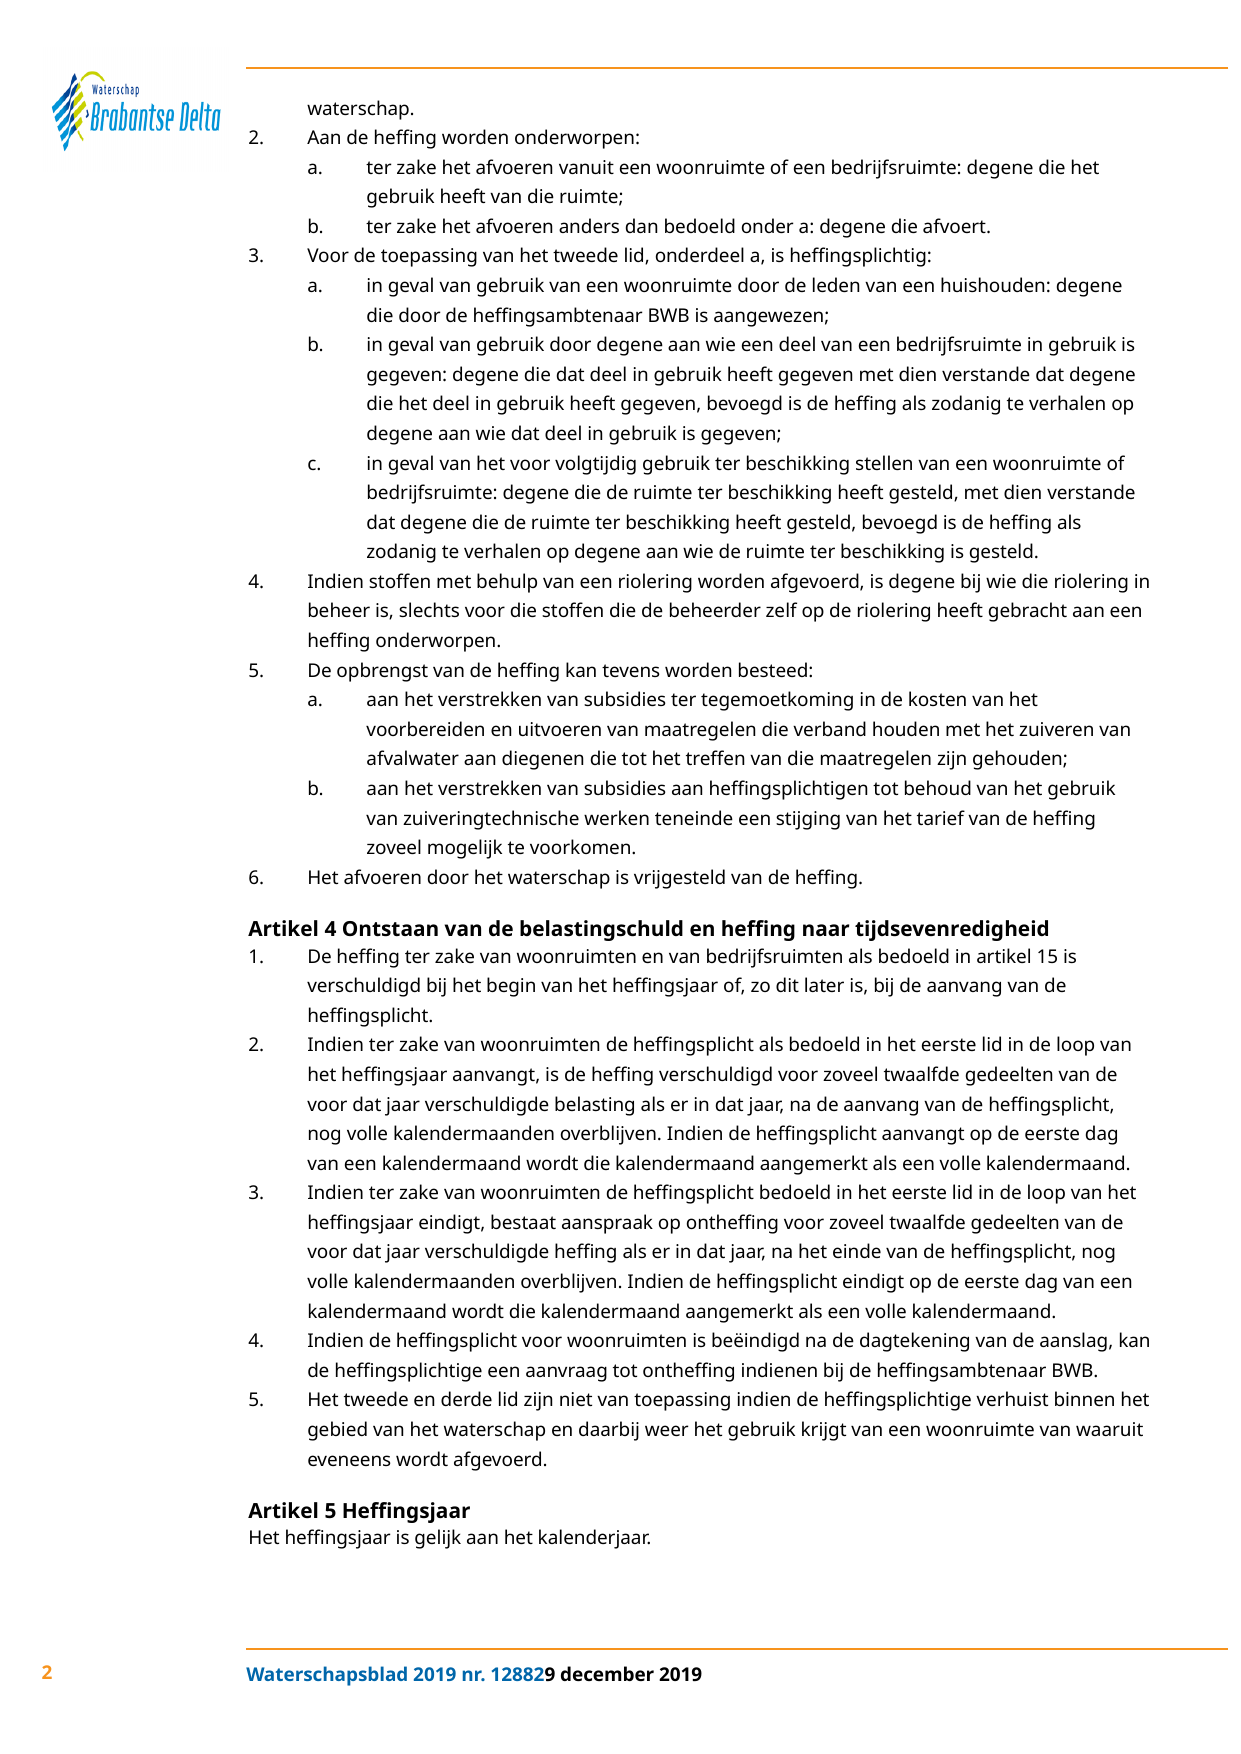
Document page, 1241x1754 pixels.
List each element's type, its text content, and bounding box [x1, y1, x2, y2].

list in geval van gebruik van een woonruimte door de leden van een huishouden: degene die door de heffingsambtenaar BWB is aangewezen; [307, 272, 1152, 328]
list Voor de toepassing van het tweede lid, onderdeel a, is heffingsplichtig: [248, 243, 1152, 268]
picture [41, 47, 231, 172]
list in geval van gebruik door degene aan wie een deel van een bedrijfsruimte in gebruik is gegeven: degene die dat deel in gebruik heeft gegeven met dien verstande dat degene die het deel in gebruik heeft gegeven, bevoegd is de heffing als zodanig te verhalen op degene aan wie dat deel in gebruik is gegeven; [307, 331, 1152, 446]
list Het afvoeren door het waterschap is vrijgesteld van de heffing. [248, 864, 1152, 890]
text Het heffingsjaar is gelijk aan het kalenderjaar. [248, 1524, 1152, 1550]
list Indien ter zake van woonruimten de heffingsplicht bedoeld in het eerste lid in de loop van het heffingsjaar eindigt, bestaat aanspraak op ontheffing voor zoveel twaalfde gedeelten van de voor dat jaar verschuldigde heffing als er in dat jaar, na het einde van de heffingsplicht, nog volle kalendermaanden overblijven. Indien de heffingsplicht eindigt op de eerste dag van een kalendermaand wordt die kalendermaand aangemerkt als een volle kalendermaand. [248, 1179, 1152, 1323]
list ter zake het afvoeren anders dan bedoeld onder a: degene die afvoert. [307, 213, 1152, 239]
list De heffing ter zake van woonruimten en van bedrijfsruimten als bedoeld in artikel 15 is verschuldigd bij het begin van het heffingsjaar of, zo dit later is, bij de aanvang van de heffingsplicht. [248, 943, 1152, 1028]
list ter zake het afvoeren vanuit een woonruimte of een bedrijfsruimte: degene die het gebruik heeft van die ruimte; [307, 154, 1152, 209]
list Indien ter zake van woonruimten de heffingsplicht als bedoeld in het eerste lid in de loop van het heffingsjaar aanvangt, is de heffing verschuldigd voor zoveel twaalfde gedeelten van de voor dat jaar verschuldigde belasting als er in dat jaar, na de aanvang van de heffingsplicht, nog volle kalendermaanden overblijven. Indien de heffingsplicht aanvangt op de eerste dag van een kalendermaand wordt die kalendermaand aangemerkt als een volle kalendermaand. [248, 1032, 1152, 1176]
list in geval van het voor volgtijdig gebruik ter beschikking stellen van een woonruimte of bedrijfsruimte: degene die de ruimte ter beschikking heeft gesteld, met dien verstande dat degene die de ruimte ter beschikking heeft gesteld, bevoegd is de heffing als zodanig te verhalen op degene aan wie de ruimte ter beschikking is gesteld. [307, 450, 1152, 564]
text Artikel 4 Ontstaan van de belastingschuld en heffing naar tijdsevenredigheid [248, 914, 1152, 943]
list Indien stoffen met behulp van een riolering worden afgevoerd, is degene bij wie die riolering in beheer is, slechts voor die stoffen die de beheerder zelf op de riolering heeft gebracht aan een heffing onderworpen. [248, 568, 1152, 653]
list aan het verstrekken van subsidies aan heffingsplichtigen tot behoud van het gebruik van zuiveringtechnische werken teneinde een stijging van het tarief van de heffing zoveel mogelijk te voorkomen. [307, 775, 1152, 860]
list waterschap. [248, 95, 1152, 121]
list Aan de heffing worden onderworpen: [248, 124, 1152, 150]
text Artikel 5 Heffingsjaar [248, 1496, 1152, 1524]
list Het tweede en derde lid zijn niet van toepassing indien de heffingsplichtige verhuist binnen het gebied van het waterschap en daarbij weer het gebruik krijgt van een woonruimte van waaruit eveneens wordt afgevoerd. [248, 1387, 1152, 1471]
list De opbrengst van de heffing kan tevens worden besteed: [248, 657, 1152, 683]
list aan het verstrekken van subsidies ter tegemoetkoming in de kosten van het voorbereiden en uitvoeren van maatregelen die verband houden met het zuiveren van afvalwater aan diegenen die tot het treffen van die maatregelen zijn gehouden; [307, 686, 1152, 771]
list Indien de heffingsplicht voor woonruimten is beëindigd na de dagtekening van de aanslag, kan de heffingsplichtige een aanvraag tot ontheffing indienen bij de heffingsambtenaar BWB. [248, 1327, 1152, 1383]
